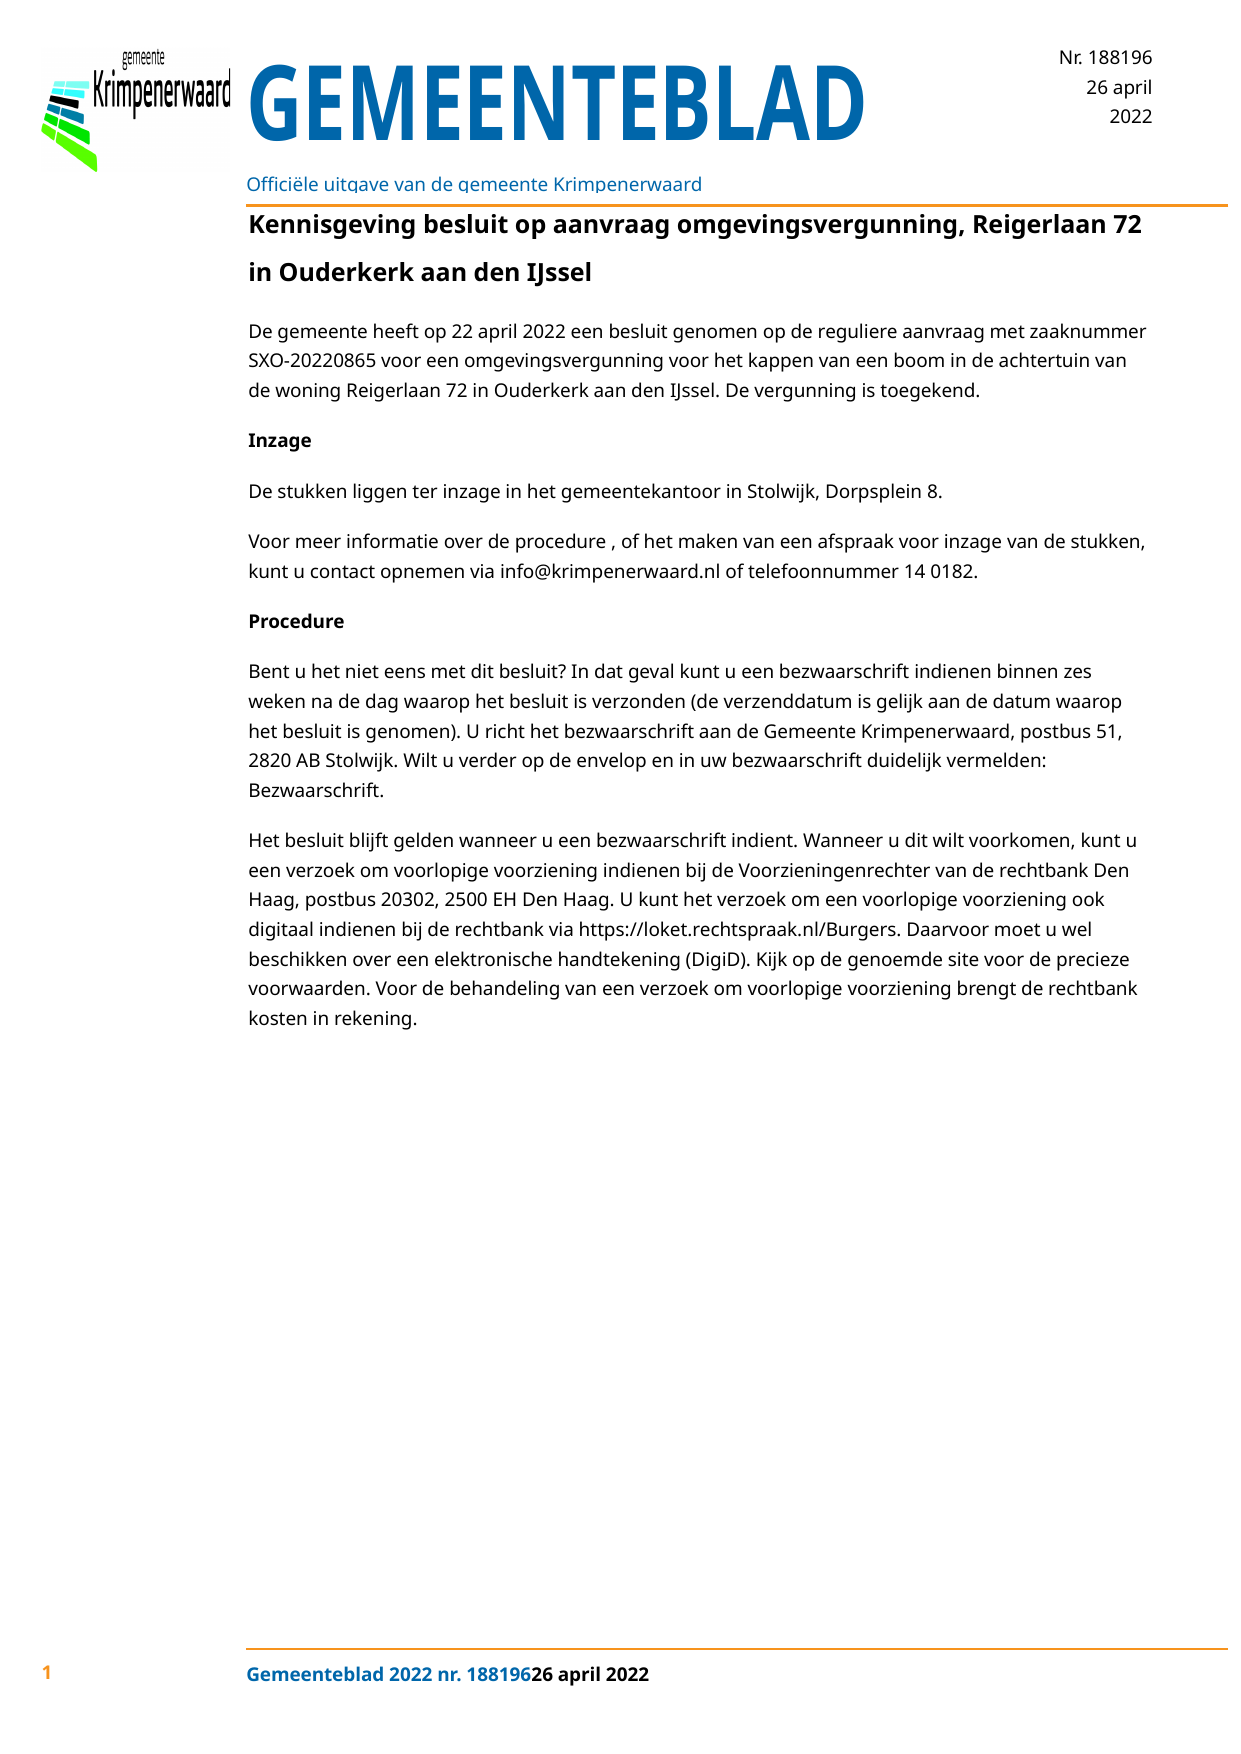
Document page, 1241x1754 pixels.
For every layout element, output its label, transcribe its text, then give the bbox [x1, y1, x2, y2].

text Inzage [248, 427, 1152, 453]
text De stukken liggen ter inzage in het gemeentekantoor in Stolwijk, Dorpsplein 8. [248, 478, 1152, 504]
text De gemeente heeft op 22 april 2022 een besluit genomen op de reguliere aanvraag met zaaknummer SXO-20220865 voor een omgevingsvergunning voor het kappen van een boom in de achtertuin van de woning Reigerlaan 72 in Ouderkerk aan den IJssel. De vergunning is toegekend. [248, 318, 1152, 403]
picture [41, 47, 231, 172]
text Het besluit blijft gelden wanneer u een bezwaarschrift indient. Wanneer u dit wilt voorkomen, kunt u een verzoek om voorlopige voorziening indienen bij de Voorzieningenrechter van de rechtbank Den Haag, postbus 20302, 2500 EH Den Haag. U kunt het verzoek om een voorlopige voorziening ook digitaal indienen bij de rechtbank via https://loket.rechtspraak.nl/Burgers. Daarvoor moet u wel beschikken over een elektronische handtekening (DigiD). Kijk op de genoemde site voor de precieze voorwaarden. Voor de behandeling van een verzoek om voorlopige voorziening brengt de rechtbank kosten in rekening. [248, 827, 1152, 1031]
text Kennisgeving besluit op aanvraag omgevingsvergunning, Reigerlaan 72 in Ouderkerk aan den IJssel [248, 207, 1152, 288]
text Bent u het niet eens met dit besluit? In dat geval kunt u een bezwaarschrift indienen binnen zes weken na de dag waarop het besluit is verzonden (de verzenddatum is gelijk aan de datum waarop het besluit is genomen). U richt het bezwaarschrift aan de Gemeente Krimpenerwaard, postbus 51, 2820 AB Stolwijk. Wilt u verder op de envelop en in uw bezwaarschrift duidelijk vermelden: Bezwaarschrift. [248, 659, 1152, 803]
text Procedure [248, 608, 1152, 634]
text Voor meer informatie over de procedure , of het maken van een afspraak voor inzage van de stukken, kunt u contact opnemen via info@krimpenerwaard.nl of telefoonnummer 14 0182. [248, 528, 1152, 584]
